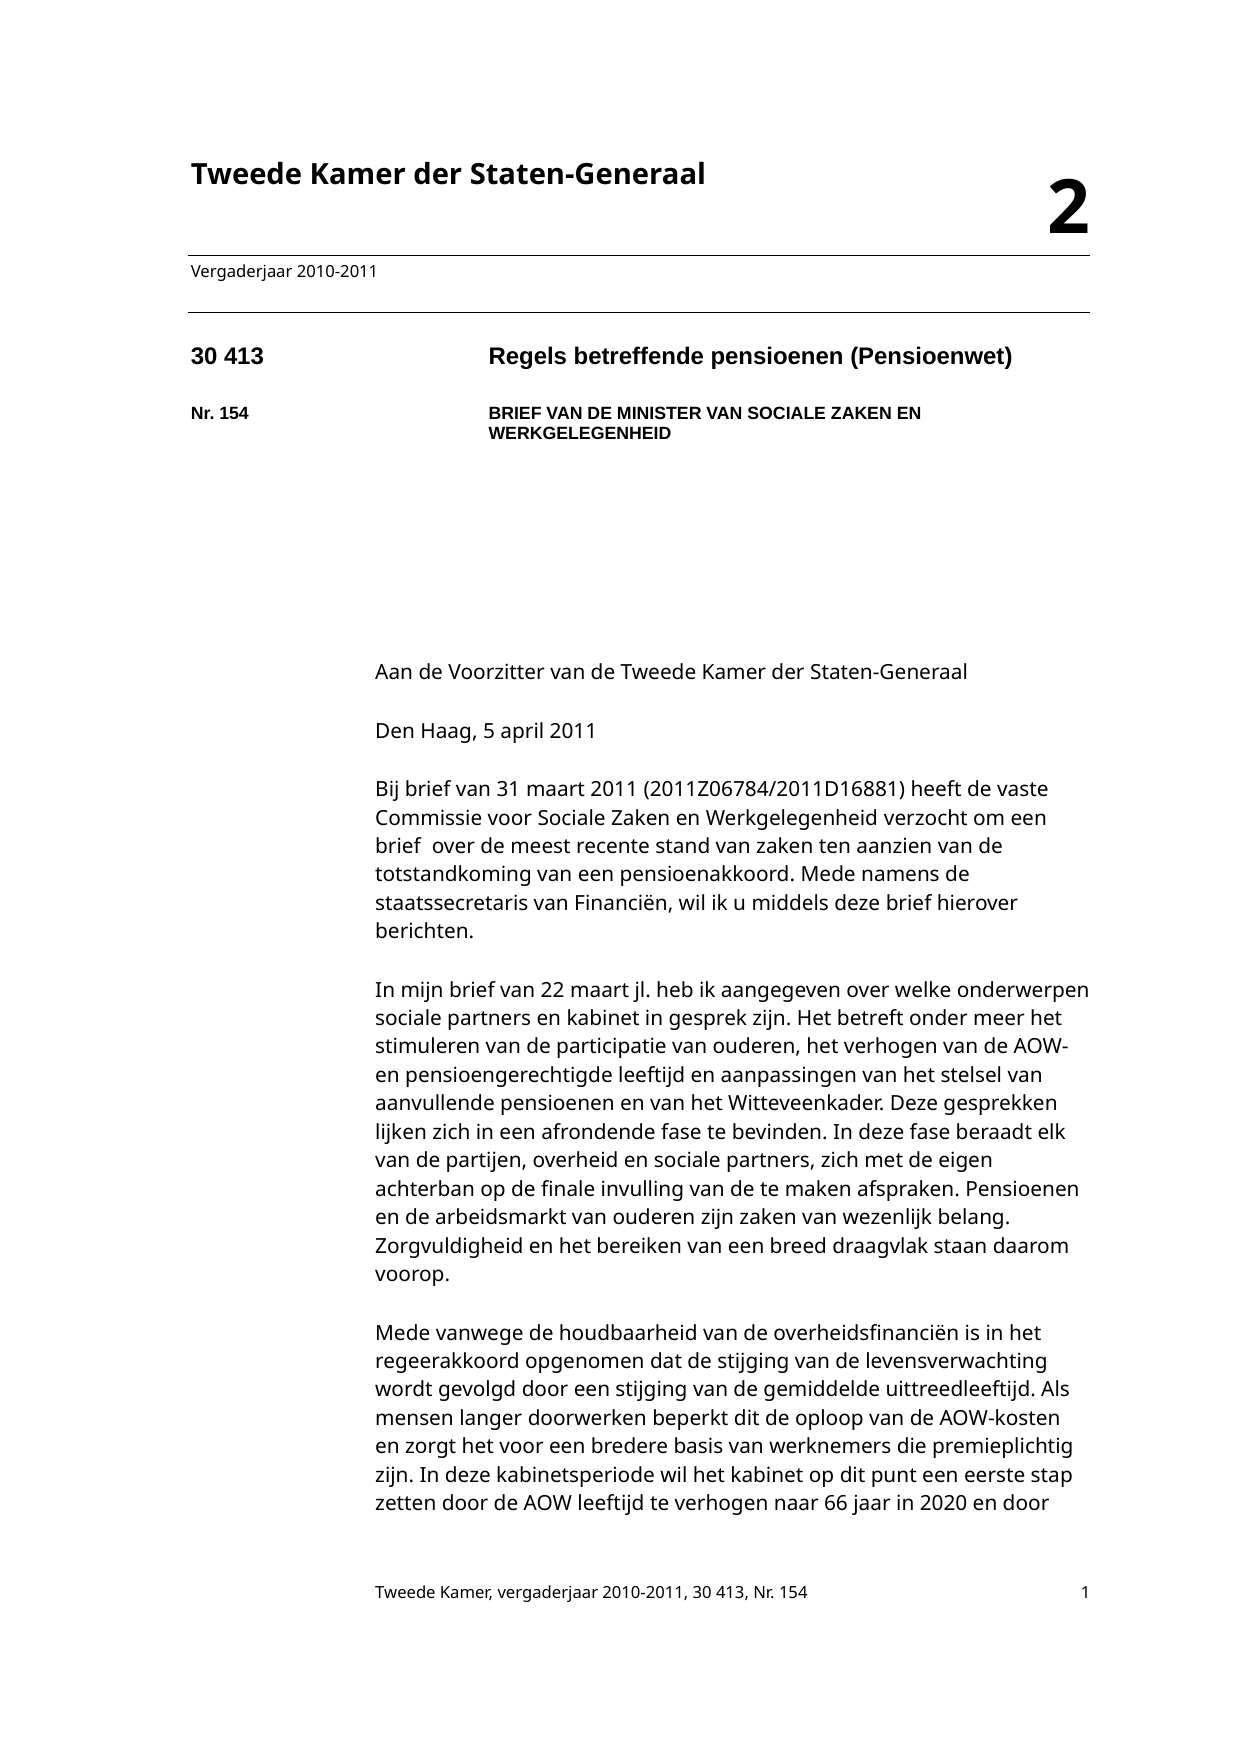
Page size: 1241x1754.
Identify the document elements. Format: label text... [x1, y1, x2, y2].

text Den Haag, 5 april 2011 [375, 716, 1090, 744]
table_cell [485, 256, 1090, 312]
text Aan de Voorzitter van de Tweede Kamer der Staten-Generaal [375, 657, 1090, 686]
table_cell [188, 313, 485, 339]
table_cell 30 413 [188, 339, 485, 399]
table_cell [485, 313, 1090, 339]
text Mede vanwege de houdbaarheid van de overheidsfinanciën is in het regeerakkoord opgenomen dat de stijging van de levensverwachting wordt gevolgd door een stijging van de gemiddelde uittreedleeftijd. Als mensen langer doorwerken beperkt dit de oploop van de AOW-kosten en zorgt het voor een bredere basis van werknemers die premieplichtig zijn. In deze kabinetsperiode wil het kabinet op dit punt een eerste stap zetten door de AOW leeftijd te verhogen naar 66 jaar in 2020 en door [375, 1318, 1090, 1517]
table_header 2 [910, 150, 1090, 255]
text In mijn brief van 22 maart jl. heb ik aangegeven over welke onderwerpen sociale partners en kabinet in gesprek zijn. Het betreft onder meer het stimuleren van de participatie van ouderen, het verhogen van de AOW- en pensioengerechtigde leeftijd en aanpassingen van het stelsel van aanvullende pensioenen en van het Witteveenkader. Deze gesprekken lijken zich in een afrondende fase te bevinden. In deze fase beraadt elk van de partijen, overheid en sociale partners, zich met de eigen achterban op de finale invulling van de te maken afspraken. Pensioenen en de arbeidsmarkt van ouderen zijn zaken van wezenlijk belang. Zorgvuldigheid en het bereiken van een breed draagvlak staan daarom voorop. [375, 975, 1090, 1288]
text Bij brief van 31 maart 2011 (2011Z06784/2011D16881) heeft de vaste Commissie voor Sociale Zaken en Werkgelegenheid verzocht om een brief over de meest recente stand van zaken ten aanzien van de totstandkoming van een pensioenakkoord. Mede namens de staatssecretaris van Financiën, wil ik u middels deze brief hierover berichten. [375, 774, 1090, 945]
table_cell Vergaderjaar 2010-2011 [188, 256, 485, 312]
table_cell Regels betreffende pensioenen (Pensioenwet) [485, 339, 1090, 399]
table_header Tweede Kamer der Staten-Generaal [188, 150, 909, 255]
table_cell Nr. 154 [188, 399, 485, 539]
table_cell BRIEF VAN DE MINISTER VAN SOCIALE ZAKEN EN WERKGELEGENHEID [485, 399, 1090, 539]
